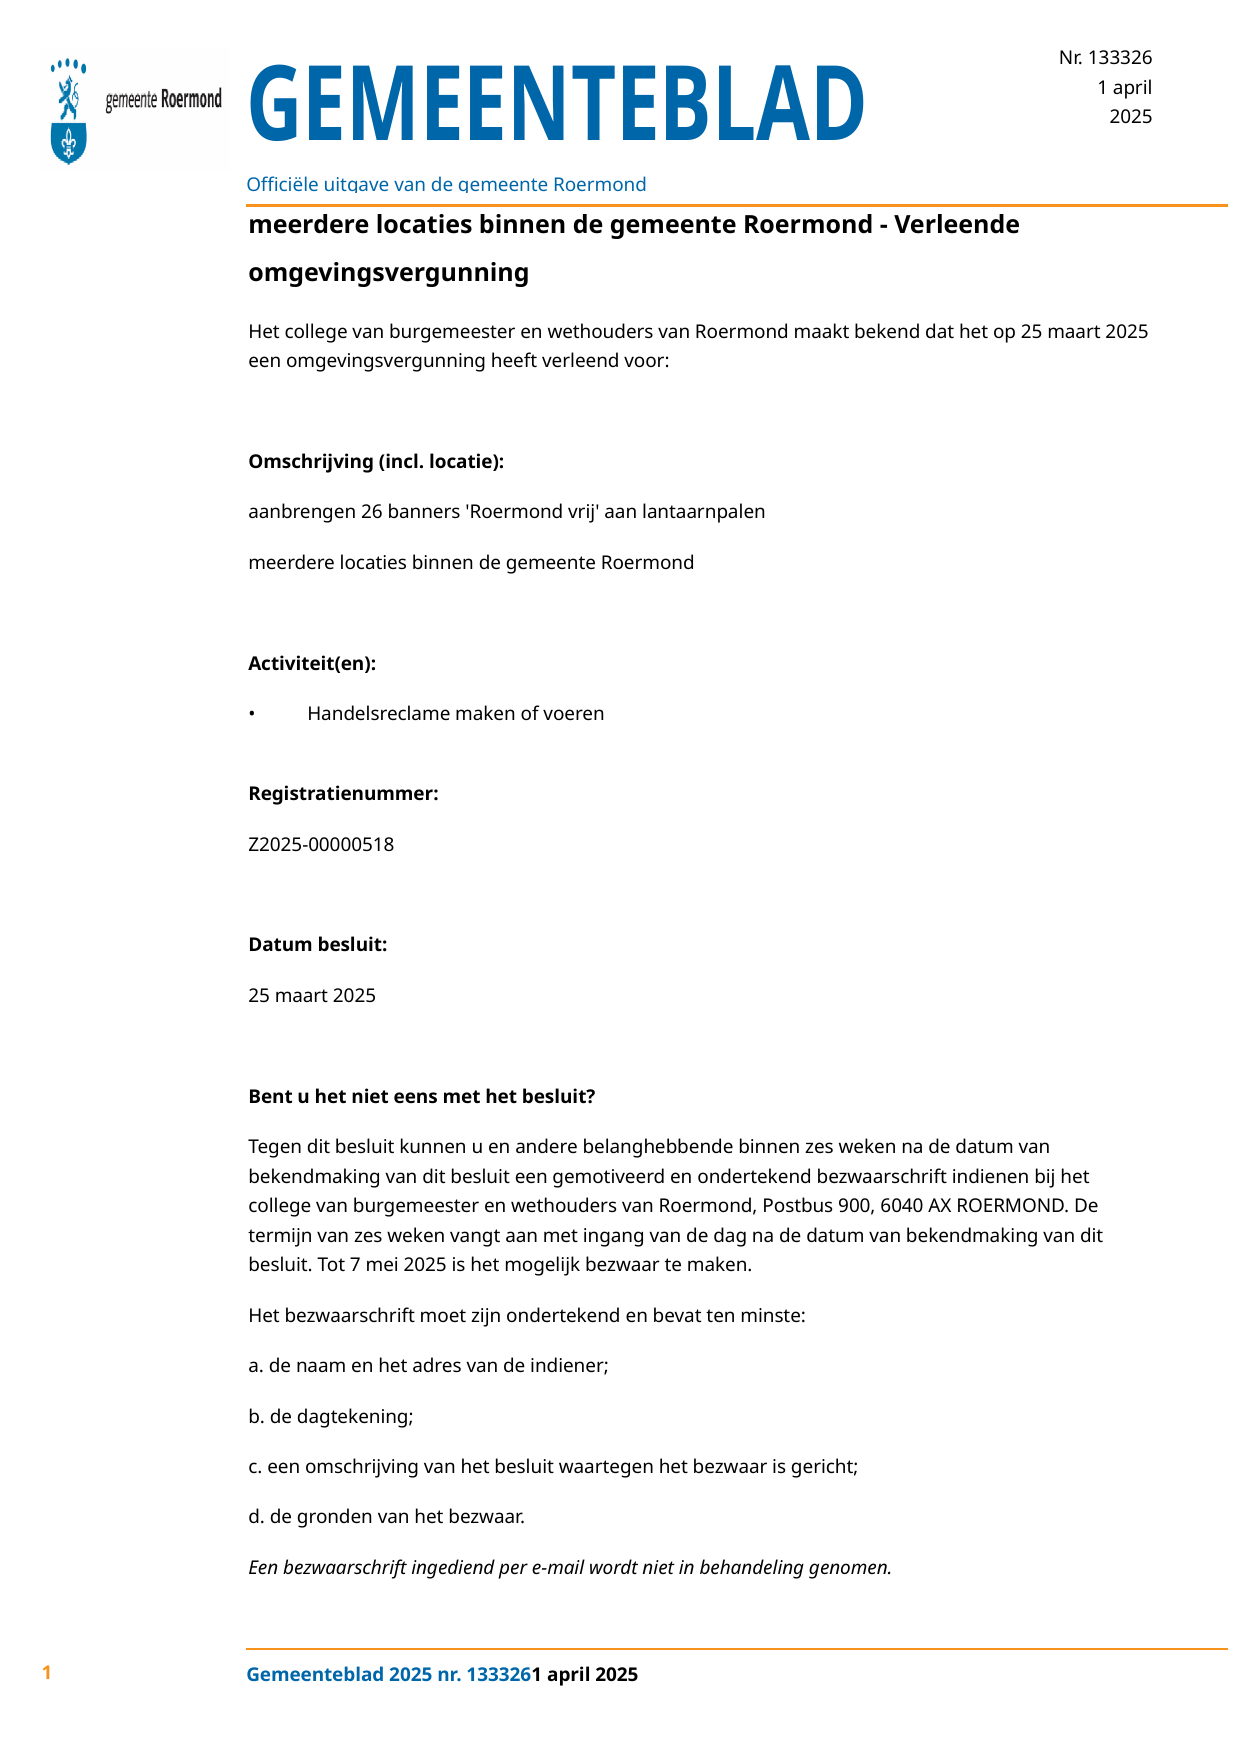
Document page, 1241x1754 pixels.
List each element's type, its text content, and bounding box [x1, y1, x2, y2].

text Tegen dit besluit kunnen u en andere belanghebbende binnen zes weken na de datum van bekendmaking van dit besluit een gemotiveerd en ondertekend bezwaarschrift indienen bij het college van burgemeester en wethouders van Roermond, Postbus 900, 6040 AX ROERMOND. De termijn van zes weken vangt aan met ingang van de dag na de datum van bekendmaking van dit besluit. Tot 7 mei 2025 is het mogelijk bezwaar te maken. [248, 1133, 1152, 1277]
text Het bezwaarschrift moet zijn ondertekend en bevat ten minste: [248, 1302, 1152, 1328]
text 25 maart 2025 [248, 982, 1152, 1008]
picture [41, 47, 231, 172]
text c. een omschrijving van het besluit waartegen het bezwaar is gericht; [248, 1453, 1152, 1479]
text Registratienummer: [248, 780, 1152, 806]
text Omschrijving (incl. locatie): [248, 448, 1152, 474]
text a. de naam en het adres van de indiener; [248, 1352, 1152, 1378]
text Z2025-00000518 [248, 831, 1152, 857]
text meerdere locaties binnen de gemeente Roermond [248, 549, 1152, 575]
text meerdere locaties binnen de gemeente Roermond - Verleende omgevingsvergunning [248, 207, 1152, 288]
text Datum besluit: [248, 932, 1152, 957]
text Het college van burgemeester en wethouders van Roermond maakt bekend dat het op 25 maart 2025 een omgevingsvergunning heeft verleend voor: [248, 318, 1152, 373]
text Bent u het niet eens met het besluit? [248, 1083, 1152, 1109]
text Een bezwaarschrift ingediend per e-mail wordt niet in behandeling genomen. [248, 1554, 1152, 1580]
text b. de dagtekening; [248, 1403, 1152, 1429]
text aanbrengen 26 banners 'Roermond vrij' aan lantaarnpalen [248, 499, 1152, 524]
text Activiteit(en): [248, 650, 1152, 676]
list Handelsreclame maken of voeren [248, 700, 1152, 726]
text d. de gronden van het bezwaar. [248, 1504, 1152, 1529]
